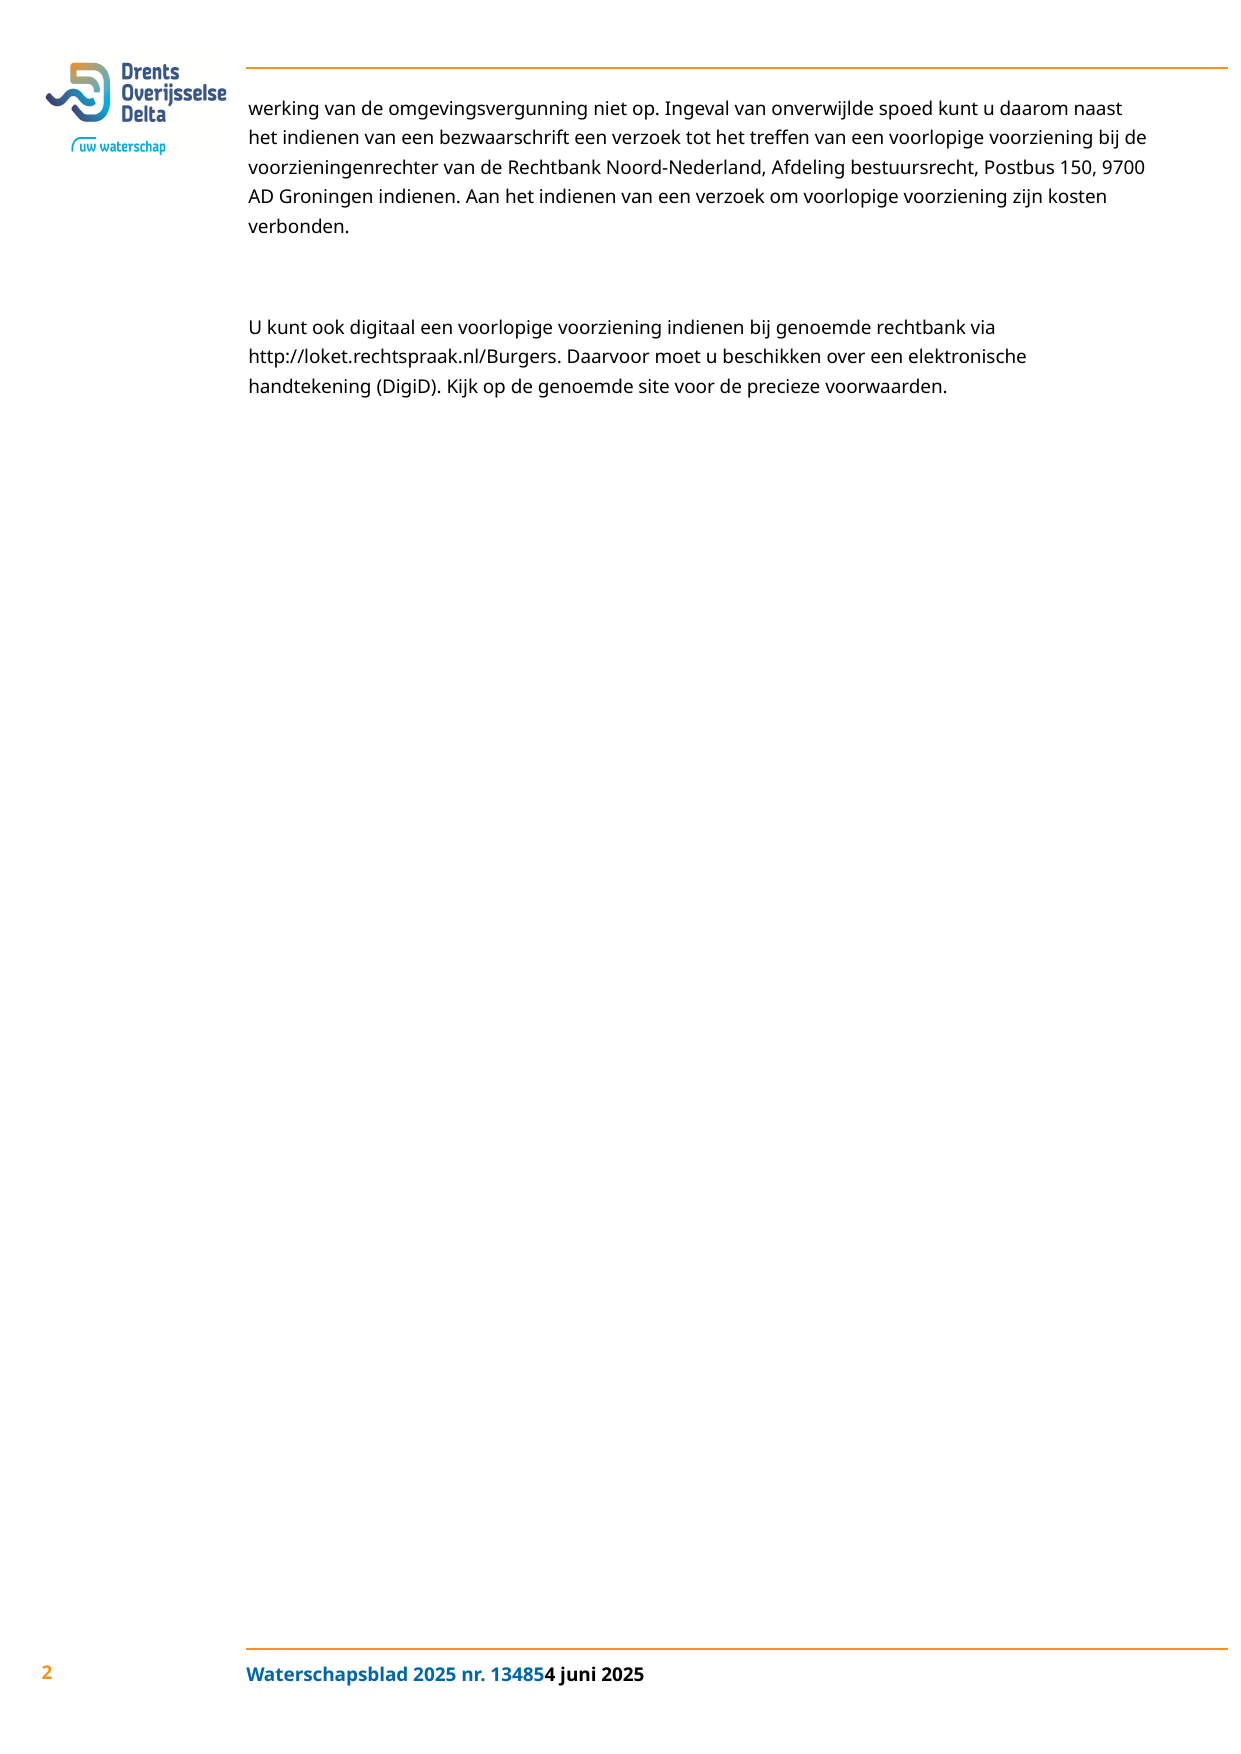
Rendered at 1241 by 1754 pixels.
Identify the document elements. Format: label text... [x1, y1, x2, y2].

text werking van de omgevingsvergunning niet op. Ingeval van onverwijlde spoed kunt u daarom naast het indienen van een bezwaarschrift een verzoek tot het treffen van een voorlopige voorziening bij de voorzieningenrechter van de Rechtbank Noord-Nederland, Afdeling bestuursrecht, Postbus 150, 9700 AD Groningen indienen. Aan het indienen van een verzoek om voorlopige voorziening zijn kosten verbonden. [248, 95, 1152, 239]
picture [41, 47, 231, 172]
text U kunt ook digitaal een voorlopige voorziening indienen bij genoemde rechtbank via http://loket.rechtspraak.nl/Burgers. Daarvoor moet u beschikken over een elektronische handtekening (DigiD). Kijk op de genoemde site voor de precieze voorwaarden. [248, 314, 1152, 399]
